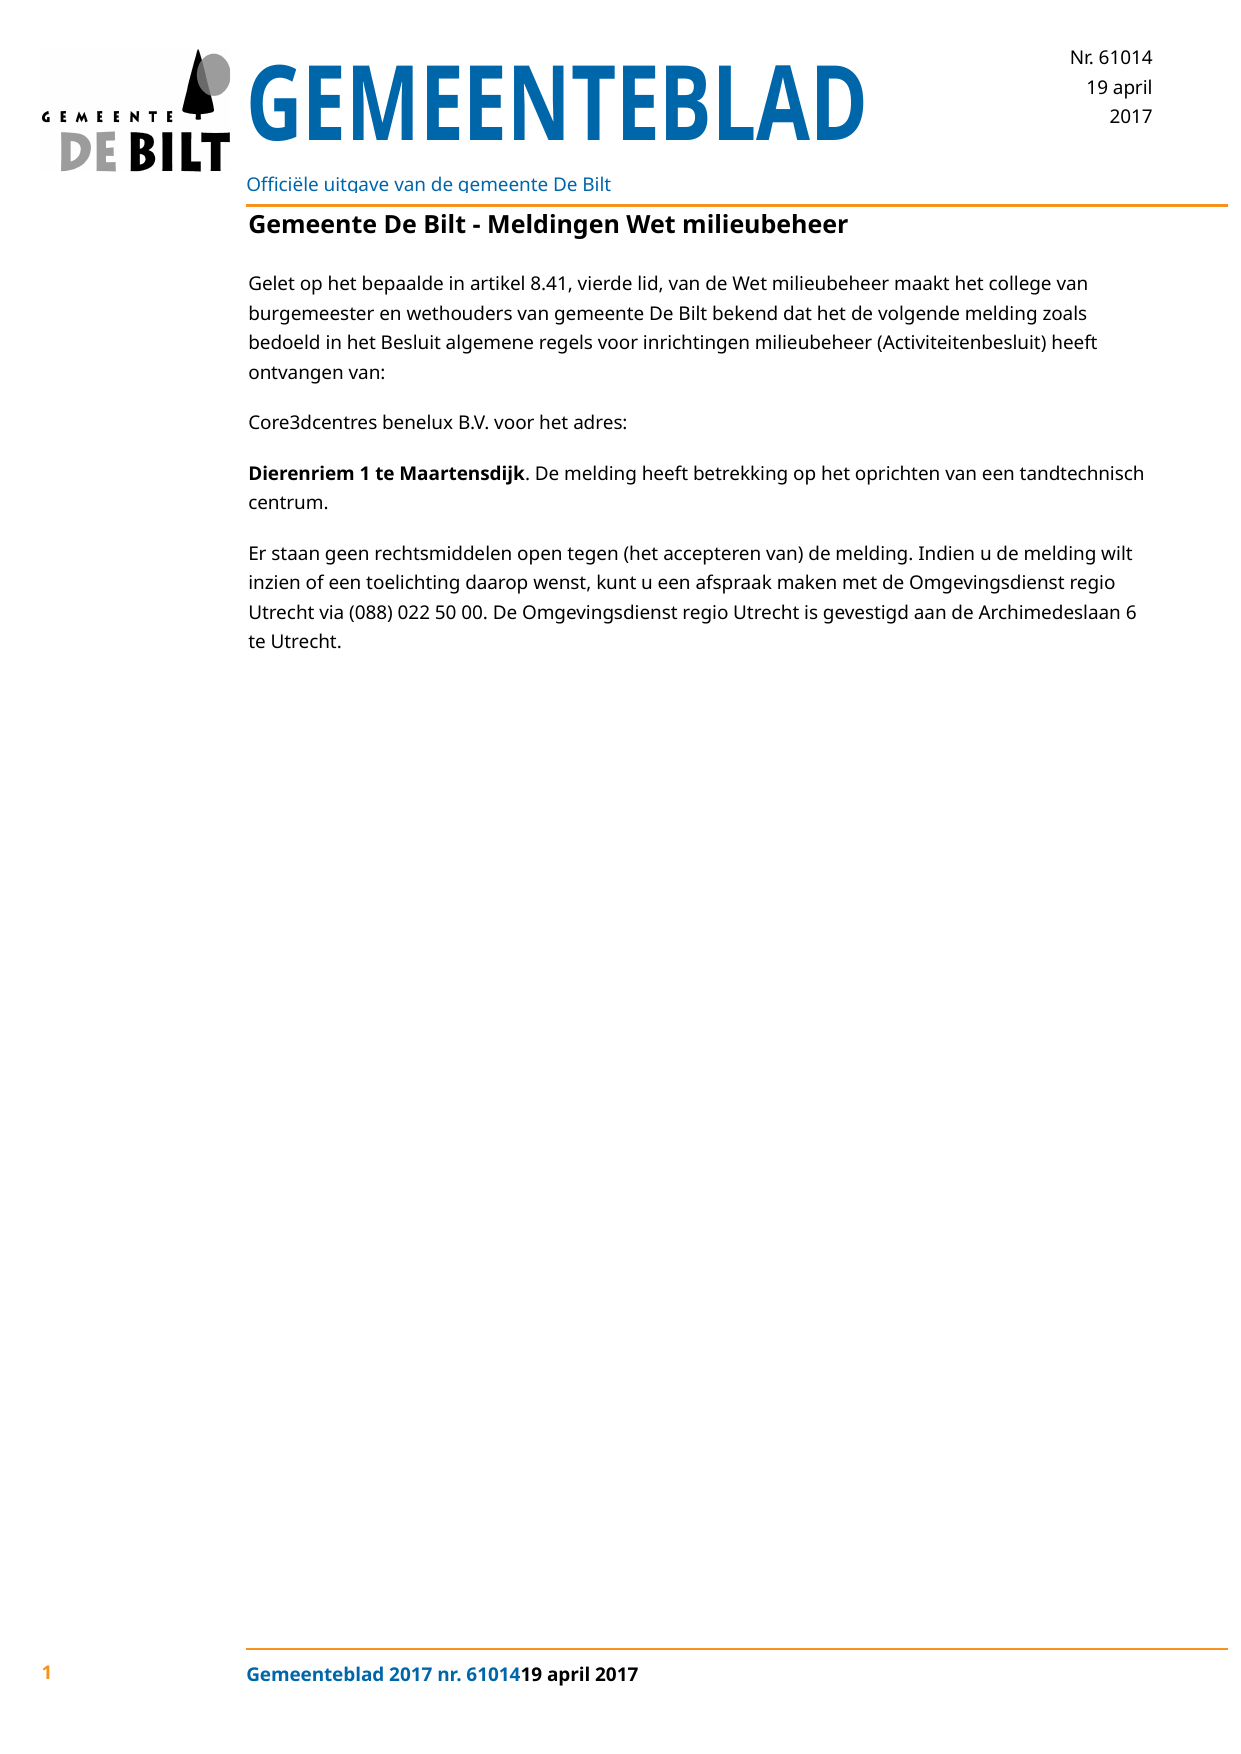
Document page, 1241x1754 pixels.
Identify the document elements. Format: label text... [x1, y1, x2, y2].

text Dierenriem 1 te Maartensdijk. De melding heeft betrekking op het oprichten van een tandtechnisch centrum. [248, 460, 1152, 515]
text Gelet op het bepaalde in artikel 8.41, vierde lid, van de Wet milieubeheer maakt het college van burgemeester en wethouders van gemeente De Bilt bekend dat het de volgende melding zoals bedoeld in het Besluit algemene regels voor inrichtingen milieubeheer (Activiteitenbesluit) heeft ontvangen van: [248, 270, 1152, 385]
picture [41, 47, 231, 172]
text Core3dcentres benelux B.V. voor het adres: [248, 409, 1152, 435]
text Gemeente De Bilt - Meldingen Wet milieubeheer [248, 207, 1152, 241]
text Er staan geen rechtsmiddelen open tegen (het accepteren van) de melding. Indien u de melding wilt inzien of een toelichting daarop wenst, kunt u een afspraak maken met de Omgevingsdienst regio Utrecht via (088) 022 50 00. De Omgevingsdienst regio Utrecht is gevestigd aan de Archimedeslaan 6 te Utrecht. [248, 540, 1152, 654]
